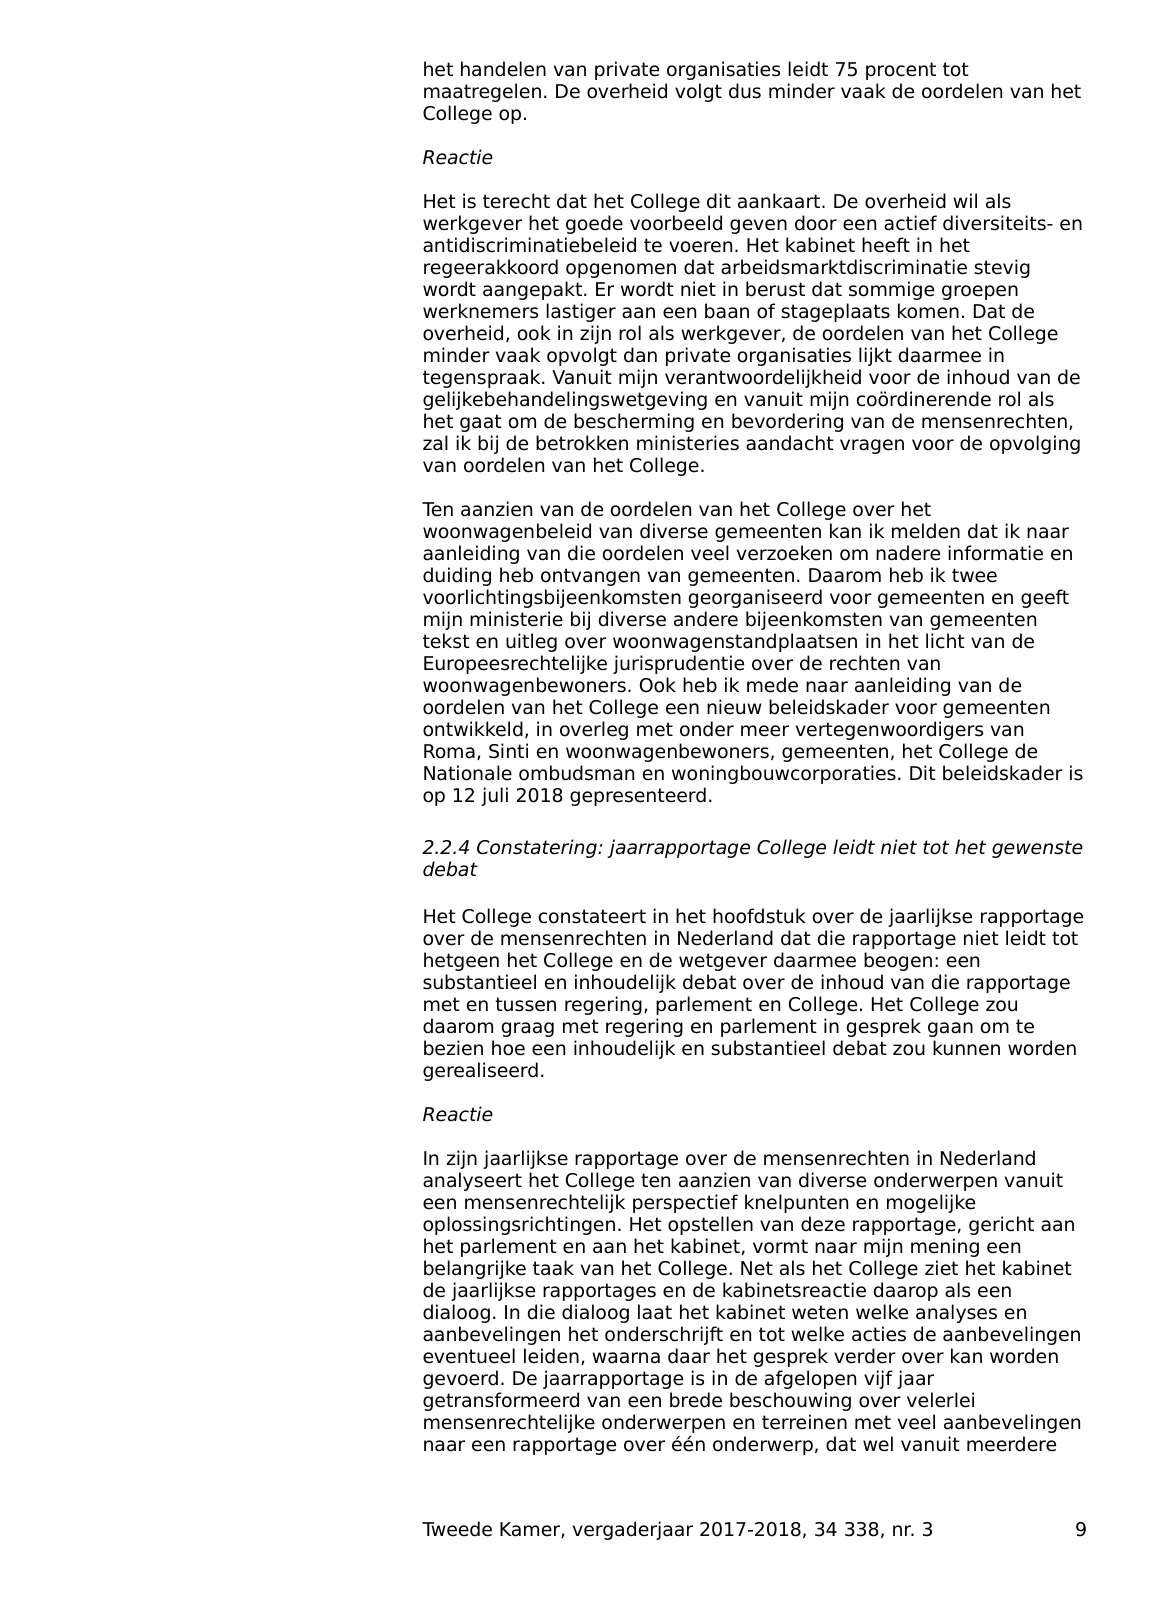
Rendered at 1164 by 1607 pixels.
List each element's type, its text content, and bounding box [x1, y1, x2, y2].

subtitle 2.2.4 Constatering: jaarrapportage College leidt niet tot het gewenste debat [422, 837, 1087, 881]
text Het College constateert in het hoofdstuk over de jaarlijkse rapportage over de mensenrechten in Nederland dat die rapportage niet leidt tot hetgeen het College en de wetgever daarmee beogen: een substantieel en inhoudelijk debat over de inhoud van die rapportage met en tussen regering, parlement en College. Het College zou daarom graag met regering en parlement in gesprek gaan om te bezien hoe een inhoudelijk en substantieel debat zou kunnen worden gerealiseerd. [422, 906, 1087, 1082]
subtitle Reactie [422, 147, 1087, 169]
text In zijn jaarlijkse rapportage over de mensenrechten in Nederland analyseert het College ten aanzien van diverse onderwerpen vanuit een mensenrechtelijk perspectief knelpunten en mogelijke oplossingsrichtingen. Het opstellen van deze rapportage, gericht aan het parlement en aan het kabinet, vormt naar mijn mening een belangrijke taak van het College. Net als het College ziet het kabinet de jaarlijkse rapportages en de kabinetsreactie daarop als een dialoog. In die dialoog laat het kabinet weten welke analyses en aanbevelingen het onderschrijft en tot welke acties de aanbevelingen eventueel leiden, waarna daar het gesprek verder over kan worden gevoerd. De jaarrapportage is in de afgelopen vijf jaar getransformeerd van een brede beschouwing over velerlei mensenrechtelijke onderwerpen en terreinen met veel aanbevelingen naar een rapportage over één onderwerp, dat wel vanuit meerdere [422, 1148, 1087, 1456]
text Het is terecht dat het College dit aankaart. De overheid wil als werkgever het goede voorbeeld geven door een actief diversiteits- en antidiscriminatiebeleid te voeren. Het kabinet heeft in het regeerakkoord opgenomen dat arbeidsmarktdiscriminatie stevig wordt aangepakt. Er wordt niet in berust dat sommige groepen werknemers lastiger aan een baan of stageplaats komen. Dat de overheid, ook in zijn rol als werkgever, de oordelen van het College minder vaak opvolgt dan private organisaties lijkt daarmee in tegenspraak. Vanuit mijn verantwoordelijkheid voor de inhoud van de gelijkebehandelingswetgeving en vanuit mijn coördinerende rol als het gaat om de bescherming en bevordering van de mensenrechten, zal ik bij de betrokken ministeries aandacht vragen voor de opvolging van oordelen van het College. [422, 191, 1087, 477]
subtitle Reactie [422, 1104, 1087, 1126]
text het handelen van private organisaties leidt 75 procent tot maatregelen. De overheid volgt dus minder vaak de oordelen van het College op. [422, 59, 1087, 125]
text Ten aanzien van de oordelen van het College over het woonwagenbeleid van diverse gemeenten kan ik melden dat ik naar aanleiding van die oordelen veel verzoeken om nadere informatie en duiding heb ontvangen van gemeenten. Daarom heb ik twee voorlichtingsbijeenkomsten georganiseerd voor gemeenten en geeft mijn ministerie bij diverse andere bijeenkomsten van gemeenten tekst en uitleg over woonwagenstandplaatsen in het licht van de Europeesrechtelijke jurisprudentie over de rechten van woonwagenbewoners. Ook heb ik mede naar aanleiding van de oordelen van het College een nieuw beleidskader voor gemeenten ontwikkeld, in overleg met onder meer vertegenwoordigers van Roma, Sinti en woonwagenbewoners, gemeenten, het College de Nationale ombudsman en woningbouwcorporaties. Dit beleidskader is op 12 juli 2018 gepresenteerd. [422, 499, 1087, 807]
